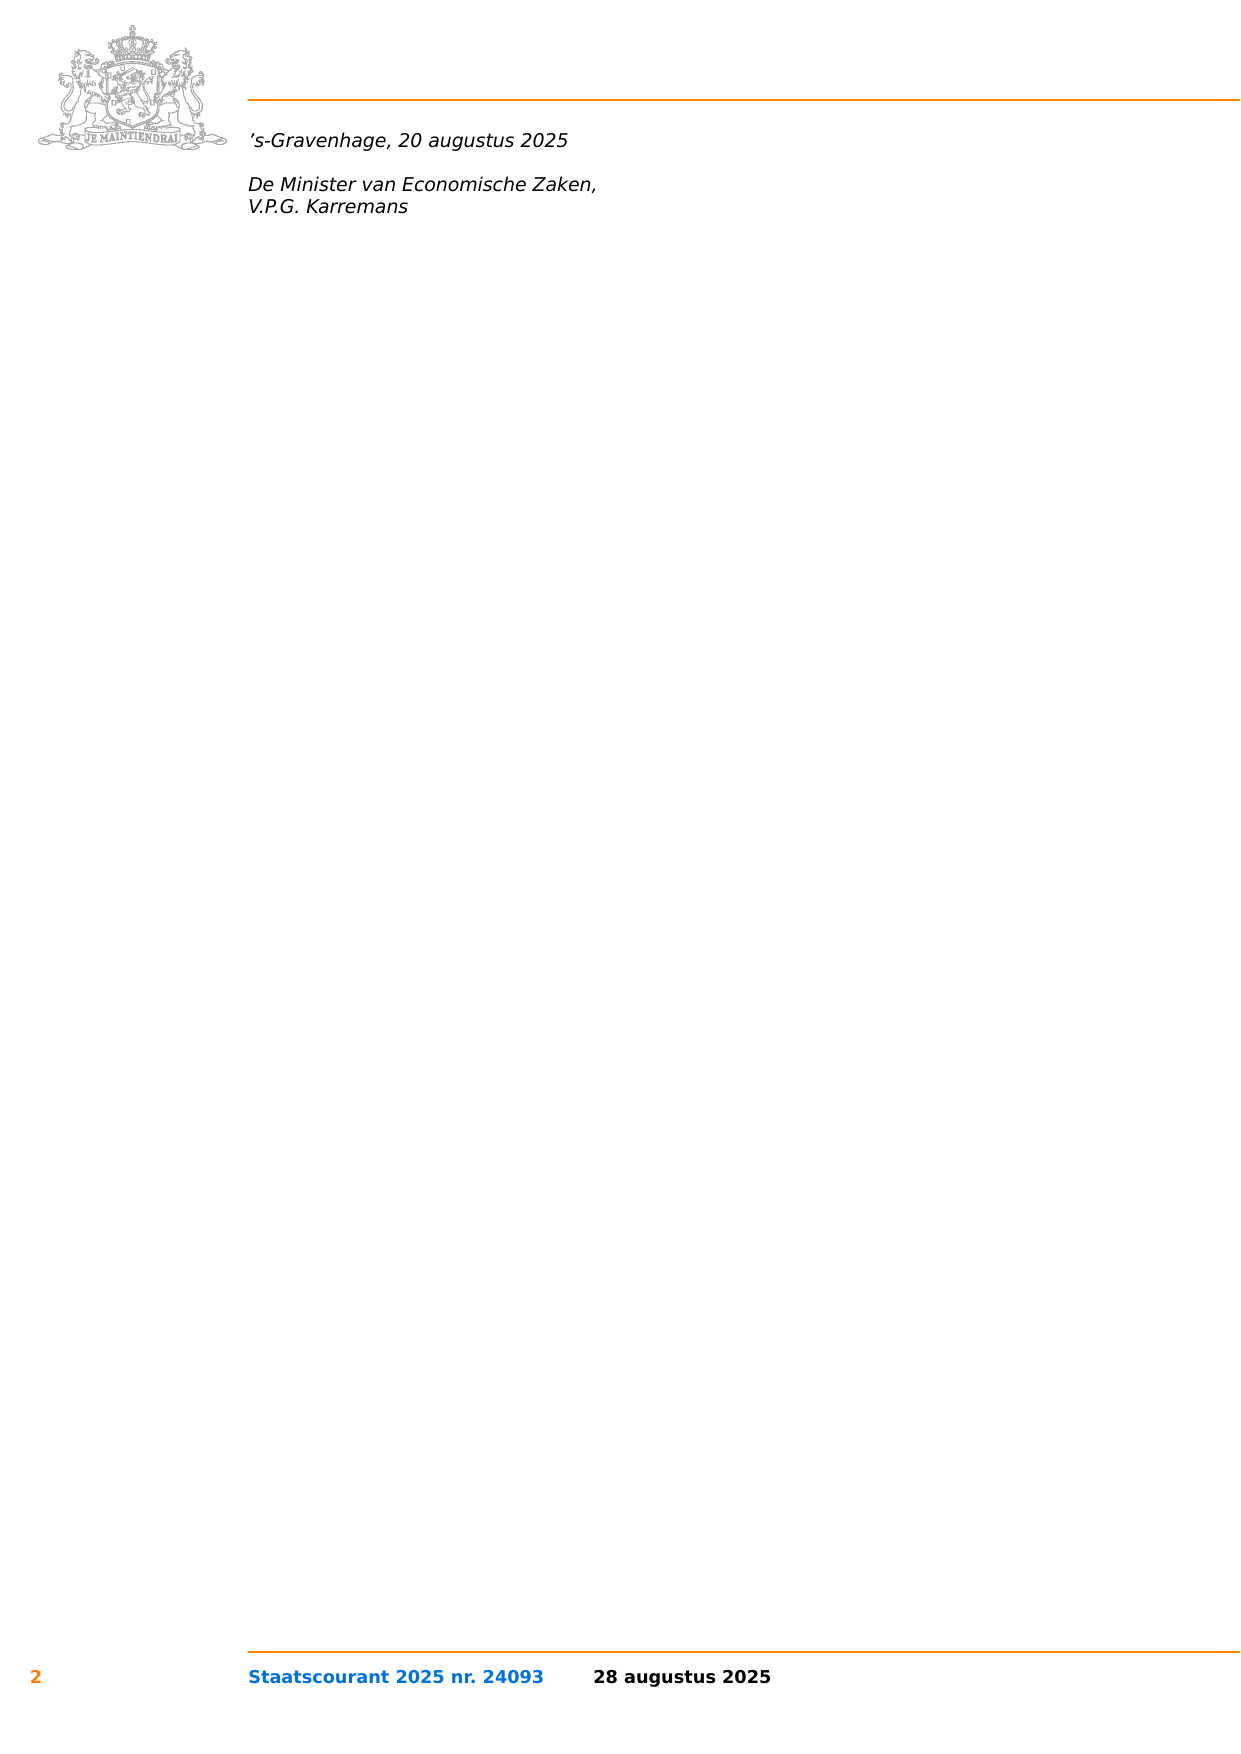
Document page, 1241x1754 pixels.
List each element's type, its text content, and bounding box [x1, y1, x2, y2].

text ’s-Gravenhage, 20 augustus 2025 [248, 130, 1163, 152]
text De Minister van Economische Zaken, V.P.G. Karremans [248, 174, 1163, 218]
picture [38, 25, 227, 150]
